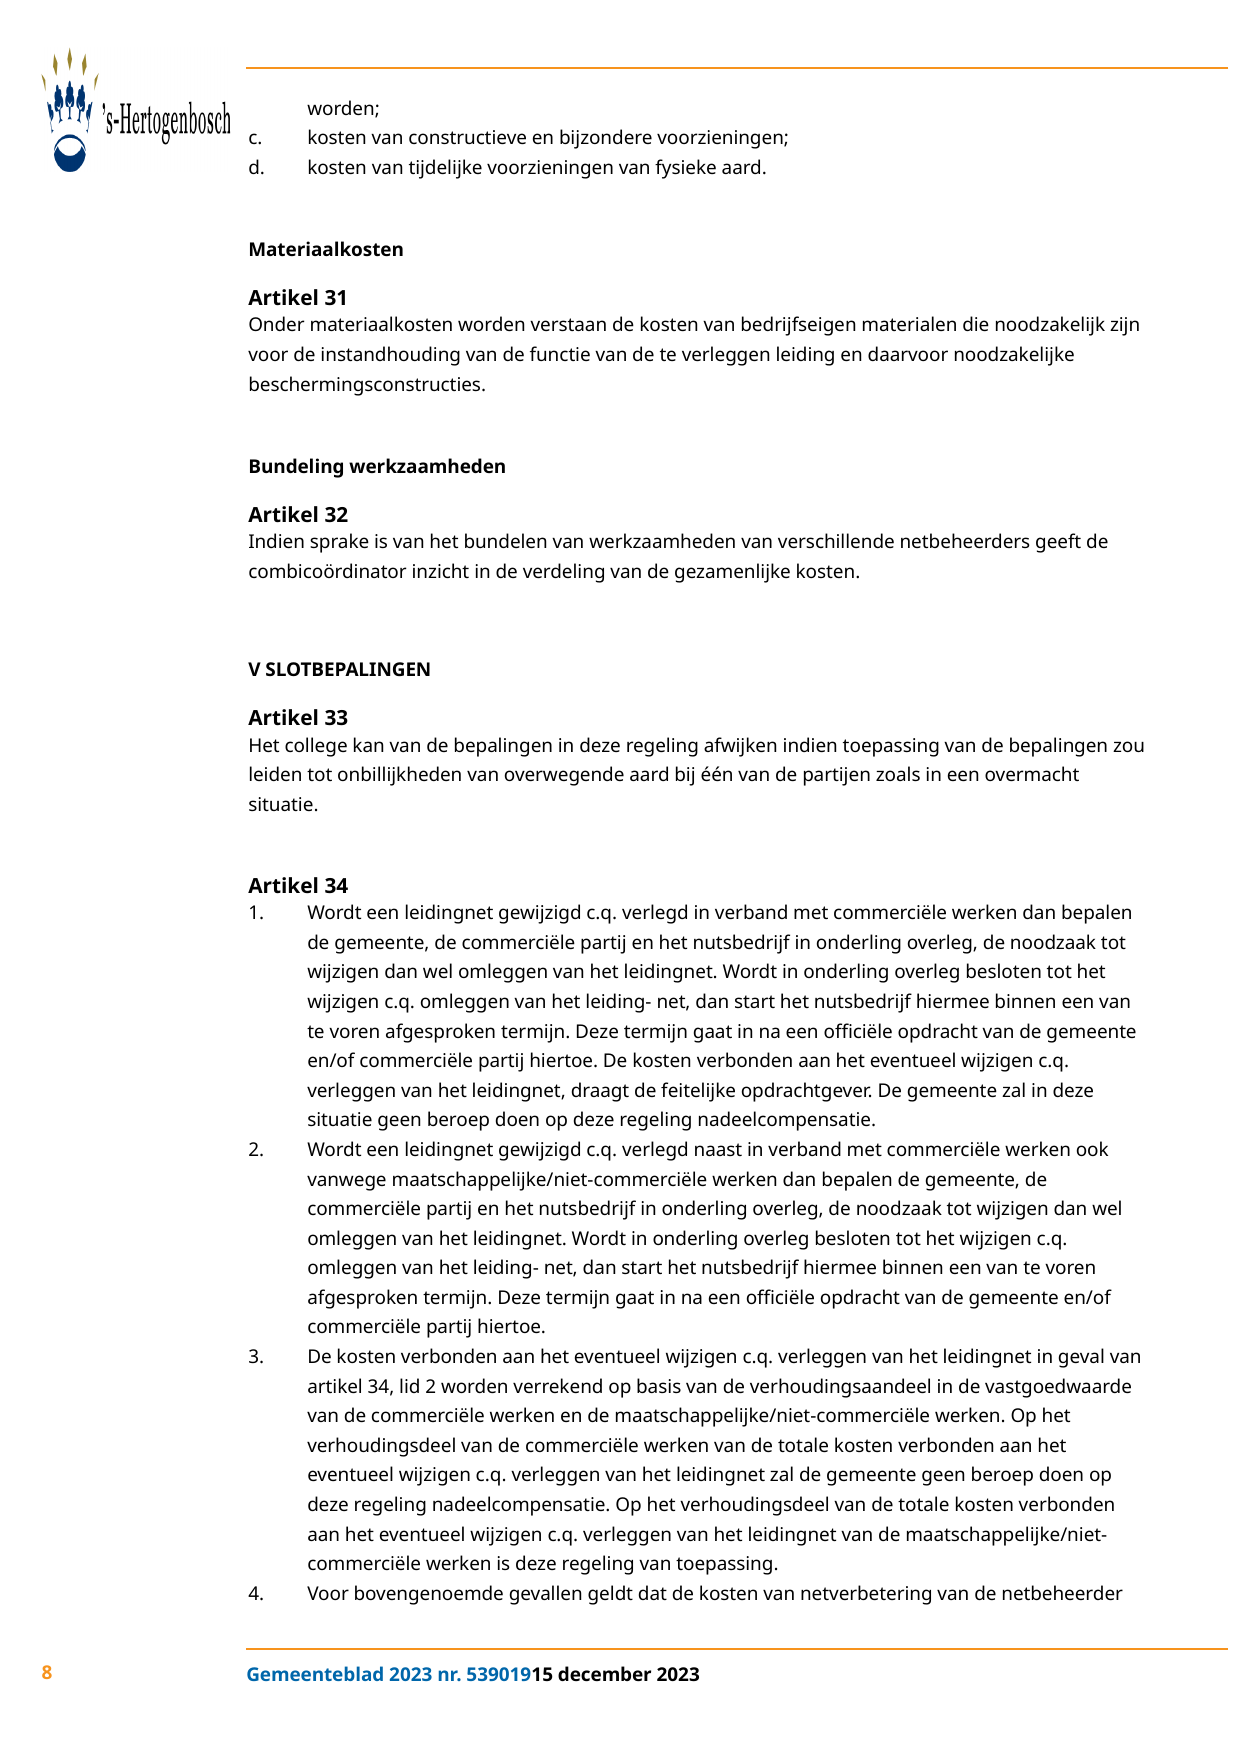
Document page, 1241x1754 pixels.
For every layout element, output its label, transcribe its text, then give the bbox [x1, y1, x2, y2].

list Voor bovengenoemde gevallen geldt dat de kosten van netverbetering van de netbeheerder [248, 1580, 1152, 1606]
list kosten van tijdelijke voorzieningen van fysieke aard. [248, 154, 1152, 180]
text Onder materiaalkosten worden verstaan de kosten van bedrijfseigen materialen die noodzakelijk zijn voor de instandhouding van de functie van de te verleggen leiding en daarvoor noodzakelijke beschermingsconstructies. [248, 312, 1152, 397]
list Wordt een leidingnet gewijzigd c.q. verlegd naast in verband met commerciële werken ook vanwege maatschappelijke/niet-commerciële werken dan bepalen de gemeente, de commerciële partij en het nutsbedrijf in onderling overleg, de noodzaak tot wijzigen dan wel omleggen van het leidingnet. Wordt in onderling overleg besloten tot het wijzigen c.q. omleggen van het leiding- net, dan start het nutsbedrijf hiermee binnen een van te voren afgesproken termijn. Deze termijn gaat in na een officiële opdracht van de gemeente en/of commerciële partij hiertoe. [248, 1136, 1152, 1339]
text Indien sprake is van het bundelen van werkzaamheden van verschillende netbeheerders geeft de combicoördinator inzicht in de verdeling van de gezamenlijke kosten. [248, 528, 1152, 584]
list worden; [248, 95, 1152, 121]
text Bundeling werkzaamheden [248, 451, 1152, 479]
picture [41, 47, 231, 172]
list De kosten verbonden aan het eventueel wijzigen c.q. verleggen van het leidingnet in geval van artikel 34, lid 2 worden verrekend op basis van de verhoudingsaandeel in de vastgoedwaarde van de commerciële werken en de maatschappelijke/niet-commerciële werken. Op het verhoudingsdeel van de commerciële werken van de totale kosten verbonden aan het eventueel wijzigen c.q. verleggen van het leidingnet zal de gemeente geen beroep doen op deze regeling nadeelcompensatie. Op het verhoudingsdeel van de totale kosten verbonden aan het eventueel wijzigen c.q. verleggen van het leidingnet van de maatschappelijke/niet-commerciële werken is deze regeling van toepassing. [248, 1343, 1152, 1576]
list kosten van constructieve en bijzondere voorzieningen; [248, 124, 1152, 150]
text V SLOTBEPALINGEN [248, 654, 1152, 683]
text Materiaalkosten [248, 234, 1152, 262]
list Wordt een leidingnet gewijzigd c.q. verlegd in verband met commerciële werken dan bepalen de gemeente, de commerciële partij en het nutsbedrijf in onderling overleg, de noodzaak tot wijzigen dan wel omleggen van het leidingnet. Wordt in onderling overleg besloten tot het wijzigen c.q. omleggen van het leiding- net, dan start het nutsbedrijf hiermee binnen een van te voren afgesproken termijn. Deze termijn gaat in na een officiële opdracht van de gemeente en/of commerciële partij hiertoe. De kosten verbonden aan het eventueel wijzigen c.q. verleggen van het leidingnet, draagt de feitelijke opdrachtgever. De gemeente zal in deze situatie geen beroep doen op deze regeling nadeelcompensatie. [248, 899, 1152, 1132]
text Het college kan van de bepalingen in deze regeling afwijken indien toepassing van de bepalingen zou leiden tot onbillijkheden van overwegende aard bij één van de partijen zoals in een overmacht situatie. [248, 732, 1152, 817]
text Artikel 32 [248, 500, 1152, 528]
text Artikel 31 [248, 283, 1152, 312]
text Artikel 33 [248, 703, 1152, 732]
text Artikel 34 [248, 871, 1152, 899]
